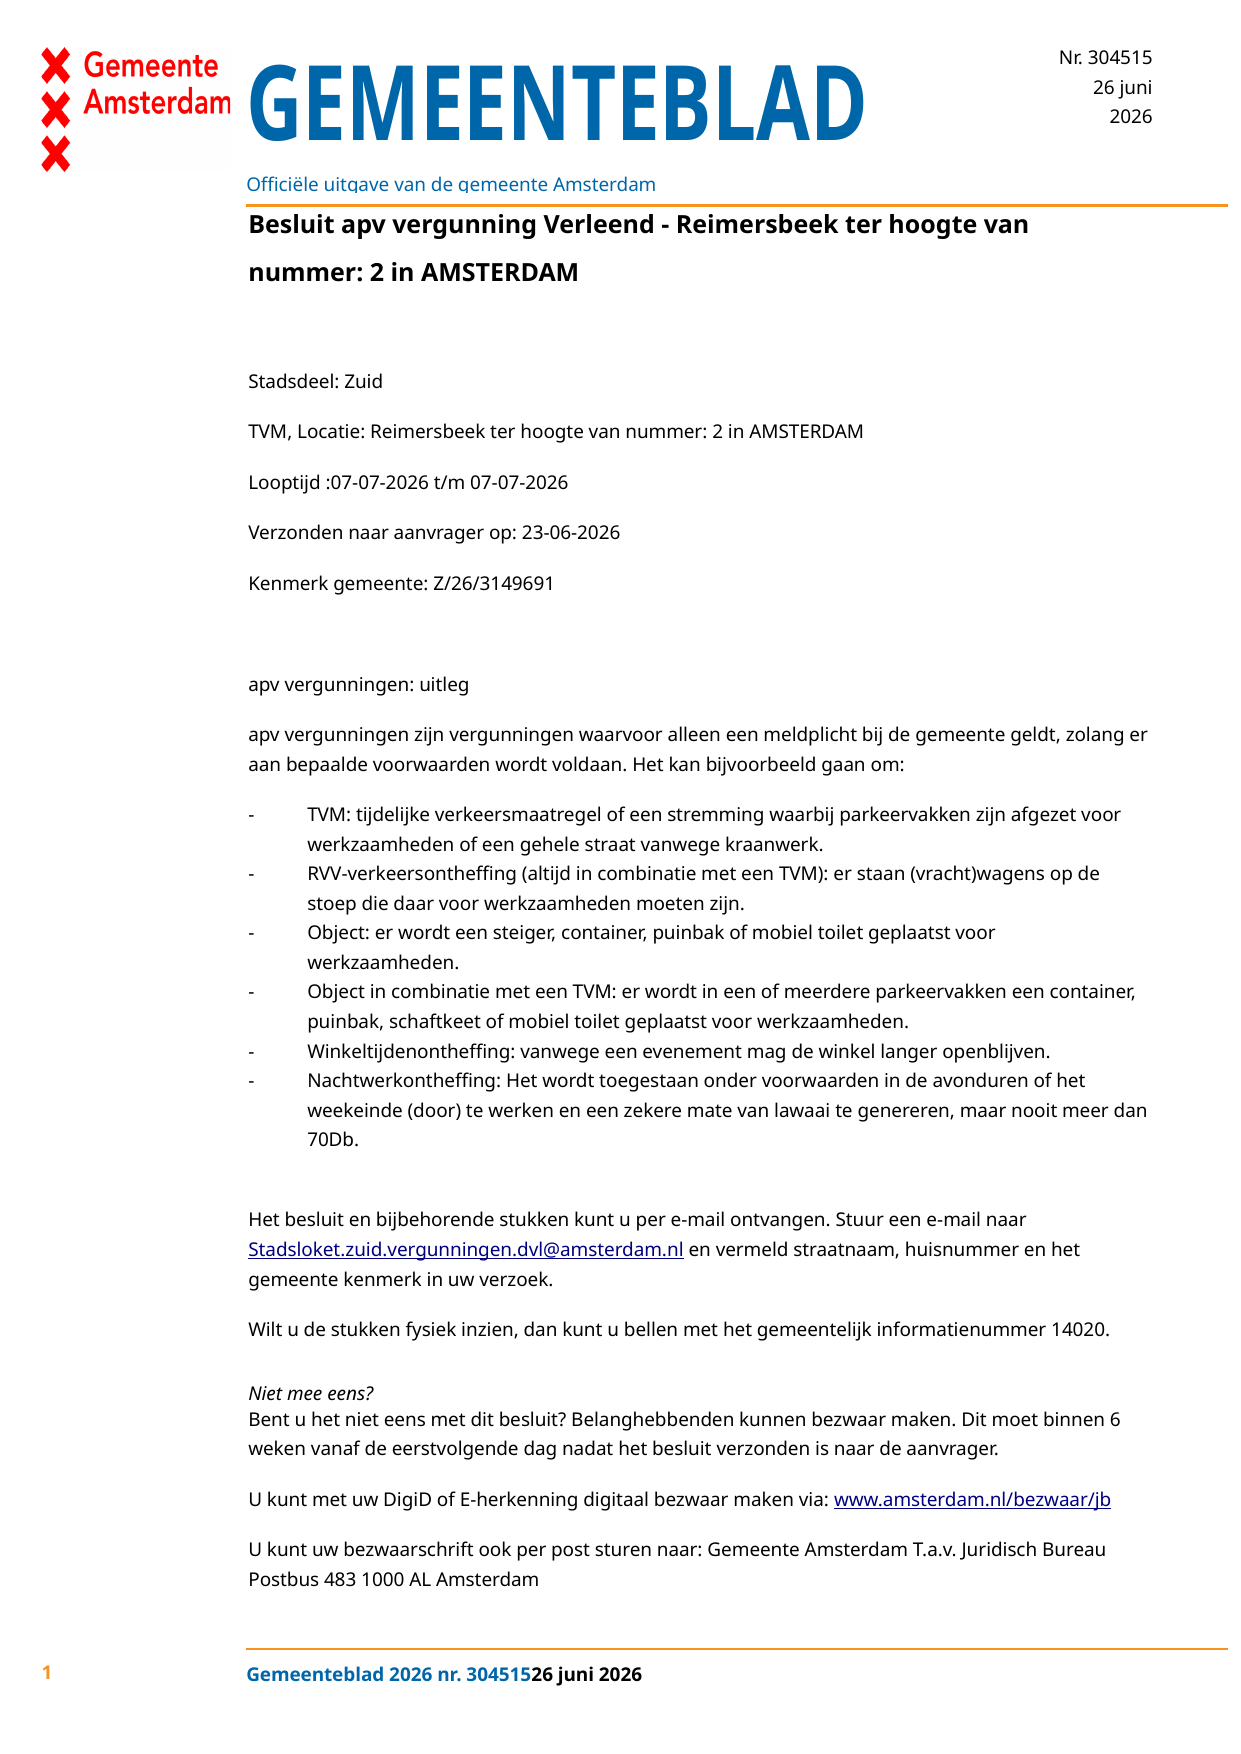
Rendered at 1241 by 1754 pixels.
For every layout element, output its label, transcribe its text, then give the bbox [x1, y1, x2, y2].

text Stadsdeel: Zuid [248, 368, 1152, 394]
list Object in combinatie met een TVM: er wordt in een of meerdere parkeervakken een container, puinbak, schaftkeet of mobiel toilet geplaatst voor werkzaamheden. [248, 979, 1152, 1034]
text Het besluit en bijbehorende stukken kunt u per e-mail ontvangen. Stuur een e-mail naar Stadsloket.zuid.vergunningen.dvl@amsterdam.nl en vermeld straatnaam, huisnummer en het gemeente kenmerk in uw verzoek. [248, 1207, 1152, 1292]
text Besluit apv vergunning Verleend - Reimersbeek ter hoogte van nummer: 2 in AMSTERDAM [248, 207, 1152, 288]
text Looptijd :07-07-2026 t/m 07-07-2026 [248, 469, 1152, 495]
text U kunt met uw DigiD of E-herkenning digitaal bezwaar maken via: www.amsterdam.nl/bezwaar/jb [248, 1486, 1152, 1512]
list TVM: tijdelijke verkeersmaatregel of een stremming waarbij parkeervakken zijn afgezet voor werkzaamheden of een gehele straat vanwege kraanwerk. [248, 801, 1152, 857]
list Object: er wordt een steiger, container, puinbak of mobiel toilet geplaatst voor werkzaamheden. [248, 919, 1152, 975]
picture [41, 47, 231, 172]
text Niet mee eens? [248, 1380, 1152, 1406]
text TVM, Locatie: Reimersbeek ter hoogte van nummer: 2 in AMSTERDAM [248, 419, 1152, 444]
text Wilt u de stukken fysiek inzien, dan kunt u bellen met het gemeentelijk informatienummer 14020. [248, 1316, 1152, 1342]
text apv vergunningen zijn vergunningen waarvoor alleen een meldplicht bij de gemeente geldt, zolang er aan bepaalde voorwaarden wordt voldaan. Het kan bijvoorbeeld gaan om: [248, 721, 1152, 777]
text apv vergunningen: uitleg [248, 671, 1152, 697]
text Bent u het niet eens met dit besluit? Belanghebbenden kunnen bezwaar maken. Dit moet binnen 6 weken vanaf de eerstvolgende dag nadat het besluit verzonden is naar de aanvrager. [248, 1406, 1152, 1461]
text Kenmerk gemeente: Z/26/3149691 [248, 570, 1152, 596]
text U kunt uw bezwaarschrift ook per post sturen naar: Gemeente Amsterdam T.a.v. Juridisch Bureau Postbus 483 1000 AL Amsterdam [248, 1536, 1152, 1592]
list Winkeltijdenontheffing: vanwege een evenement mag de winkel langer openblijven. [248, 1038, 1152, 1064]
text Verzonden naar aanvrager op: 23-06-2026 [248, 519, 1152, 545]
list Nachtwerkontheffing: Het wordt toegestaan onder voorwaarden in de avonduren of het weekeinde (door) te werken en een zekere mate van lawaai te genereren, maar nooit meer dan 70Db. [248, 1067, 1152, 1152]
list RVV-verkeersontheffing (altijd in combinatie met een TVM): er staan (vracht)wagens op de stoep die daar voor werkzaamheden moeten zijn. [248, 860, 1152, 916]
